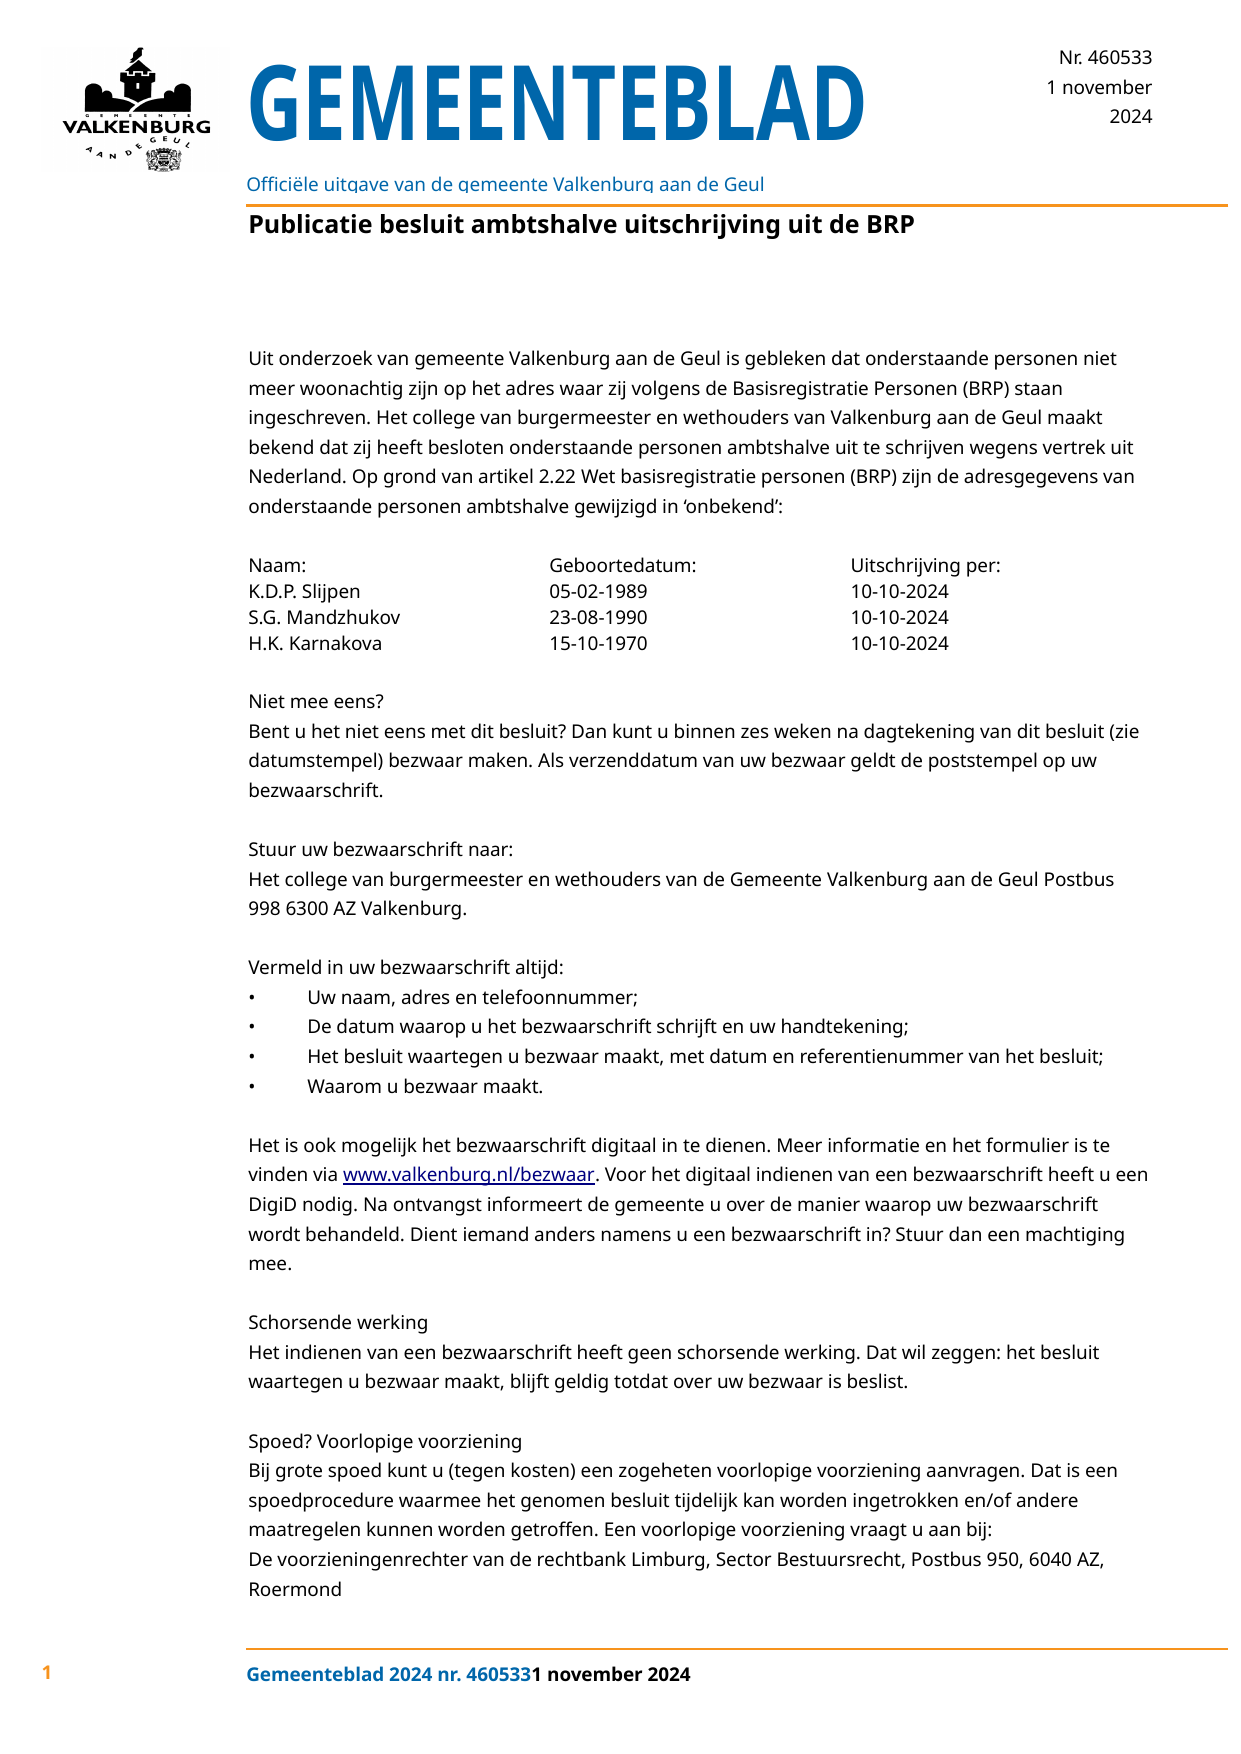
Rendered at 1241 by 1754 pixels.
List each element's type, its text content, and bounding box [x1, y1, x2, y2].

table_header Naam: [248, 553, 549, 578]
table_cell 10-10-2024 [850, 578, 1152, 604]
text Uit onderzoek van gemeente Valkenburg aan de Geul is gebleken dat onderstaande personen niet meer woonachtig zijn op het adres waar zij volgens de Basisregistratie Personen (BRP) staan ingeschreven. Het college van burgermeester en wethouders van Valkenburg aan de Geul maakt bekend dat zij heeft besloten onderstaande personen ambtshalve uit te schrijven wegens vertrek uit Nederland. Op grond van artikel 2.22 Wet basisregistratie personen (BRP) zijn de adresgegevens van onderstaande personen ambtshalve gewijzigd in ‘onbekend’: [248, 345, 1152, 519]
text Bent u het niet eens met dit besluit? Dan kunt u binnen zes weken na dagtekening van dit besluit (zie datumstempel) bezwaar maken. Als verzenddatum van uw bezwaar geldt de poststempel op uw bezwaarschrift. [248, 718, 1152, 803]
table_cell 15-10-1970 [549, 630, 850, 655]
text De voorzieningenrechter van de rechtbank Limburg, Sector Bestuursrecht, Postbus 950, 6040 AZ, Roermond [248, 1546, 1152, 1601]
list Uw naam, adres en telefoonnummer; [248, 984, 1152, 1010]
text Bij grote spoed kunt u (tegen kosten) een zogeheten voorlopige voorziening aanvragen. Dat is een spoedprocedure waarmee het genomen besluit tijdelijk kan worden ingetrokken en/of andere maatregelen kunnen worden getroffen. Een voorlopige voorziening vraagt u aan bij: [248, 1457, 1152, 1542]
text Het indienen van een bezwaarschrift heeft geen schorsende werking. Dat wil zeggen: het besluit waartegen u bezwaar maakt, blijft geldig totdat over uw bezwaar is beslist. [248, 1339, 1152, 1394]
picture [41, 47, 231, 172]
table_cell 10-10-2024 [850, 630, 1152, 655]
table_header Geboortedatum: [549, 553, 850, 578]
text Niet mee eens? [248, 688, 1152, 714]
list De datum waarop u het bezwaarschrift schrijft en uw handtekening; [248, 1014, 1152, 1039]
text Het is ook mogelijk het bezwaarschrift digitaal in te dienen. Meer informatie en het formulier is te vinden via www.valkenburg.nl/bezwaar. Voor het digitaal indienen van een bezwaarschrift heeft u een DigiD nodig. Na ontvangst informeert de gemeente u over de manier waarop uw bezwaarschrift wordt behandeld. Dient iemand anders namens u een bezwaarschrift in? Stuur dan een machtiging mee. [248, 1132, 1152, 1276]
text Schorsende werking [248, 1309, 1152, 1335]
text Vermeld in uw bezwaarschrift altijd: [248, 954, 1152, 980]
table_cell 10-10-2024 [850, 604, 1152, 630]
table_cell 23-08-1990 [549, 604, 850, 630]
table_header Uitschrijving per: [850, 553, 1152, 578]
text Stuur uw bezwaarschrift naar: [248, 836, 1152, 862]
list Het besluit waartegen u bezwaar maakt, met datum en referentienummer van het besluit; [248, 1043, 1152, 1069]
list Waarom u bezwaar maakt. [248, 1073, 1152, 1098]
text Publicatie besluit ambtshalve uitschrijving uit de BRP [248, 207, 1152, 241]
table_cell S.G. Mandzhukov [248, 604, 549, 630]
table_cell H.K. Karnakova [248, 630, 549, 655]
text Het college van burgermeester en wethouders van de Gemeente Valkenburg aan de Geul Postbus 998 6300 AZ Valkenburg. [248, 866, 1152, 921]
table_cell 05-02-1989 [549, 578, 850, 604]
text Spoed? Voorlopige voorziening [248, 1428, 1152, 1453]
table_cell K.D.P. Slijpen [248, 578, 549, 604]
